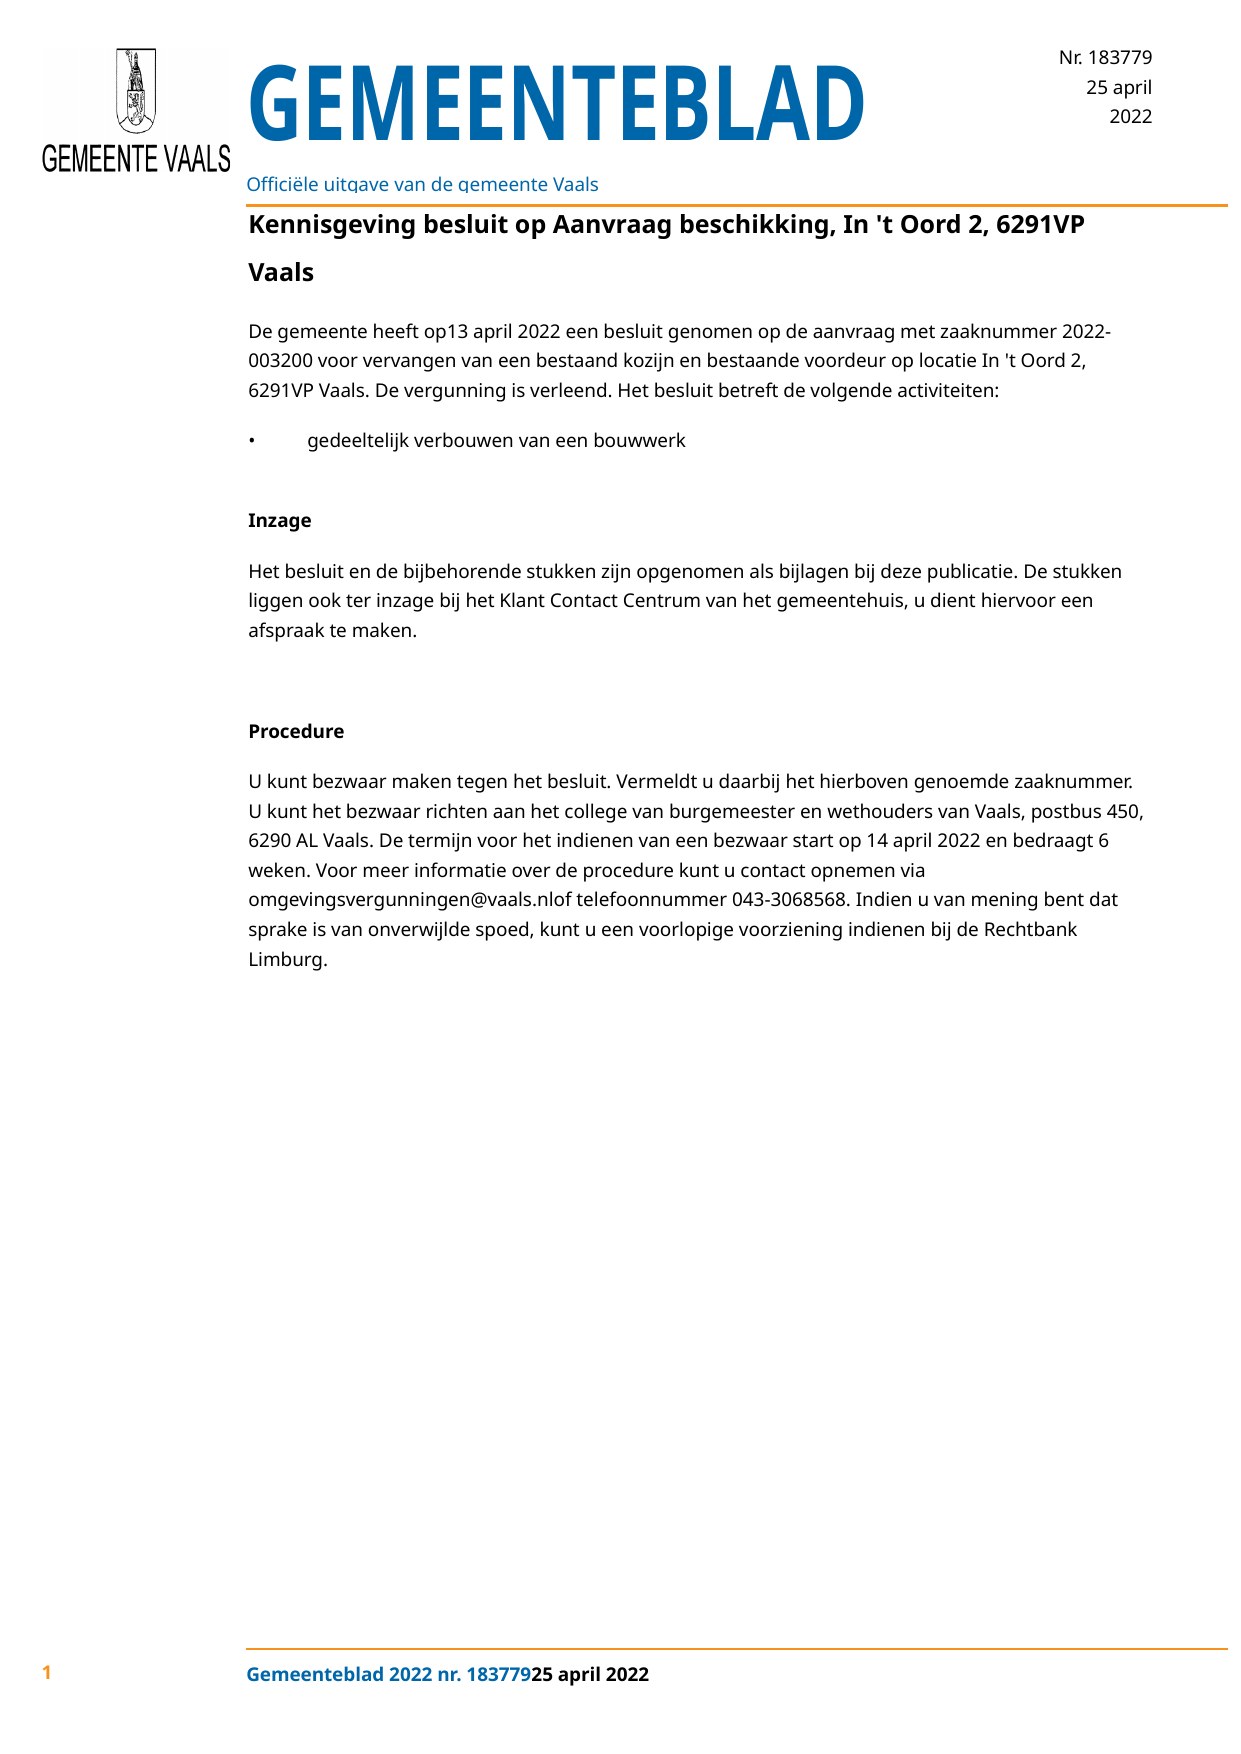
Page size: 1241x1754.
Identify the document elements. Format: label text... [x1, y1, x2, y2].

text De gemeente heeft op13 april 2022 een besluit genomen op de aanvraag met zaaknummer 2022-003200 voor vervangen van een bestaand kozijn en bestaande voordeur op locatie In 't Oord 2, 6291VP Vaals. De vergunning is verleend. Het besluit betreft de volgende activiteiten: [248, 318, 1152, 403]
picture [41, 47, 231, 172]
text Inzage [248, 507, 1152, 533]
text Het besluit en de bijbehorende stukken zijn opgenomen als bijlagen bij deze publicatie. De stukken liggen ook ter inzage bij het Klant Contact Centrum van het gemeentehuis, u dient hiervoor een afspraak te maken. [248, 558, 1152, 643]
text Kennisgeving besluit op Aanvraag beschikking, In 't Oord 2, 6291VP Vaals [248, 207, 1152, 288]
text U kunt bezwaar maken tegen het besluit. Vermeldt u daarbij het hierboven genoemde zaaknummer. U kunt het bezwaar richten aan het college van burgemeester en wethouders van Vaals, postbus 450, 6290 AL Vaals. De termijn voor het indienen van een bezwaar start op 14 april 2022 en bedraagt 6 weken. Voor meer informatie over de procedure kunt u contact opnemen via omgevingsvergunningen@vaals.nlof telefoonnummer 043-3068568. Indien u van mening bent dat sprake is van onverwijlde spoed, kunt u een voorlopige voorziening indienen bij de Rechtbank Limburg. [248, 768, 1152, 972]
text Procedure [248, 718, 1152, 744]
list gedeeltelijk verbouwen van een bouwwerk [248, 427, 1152, 453]
